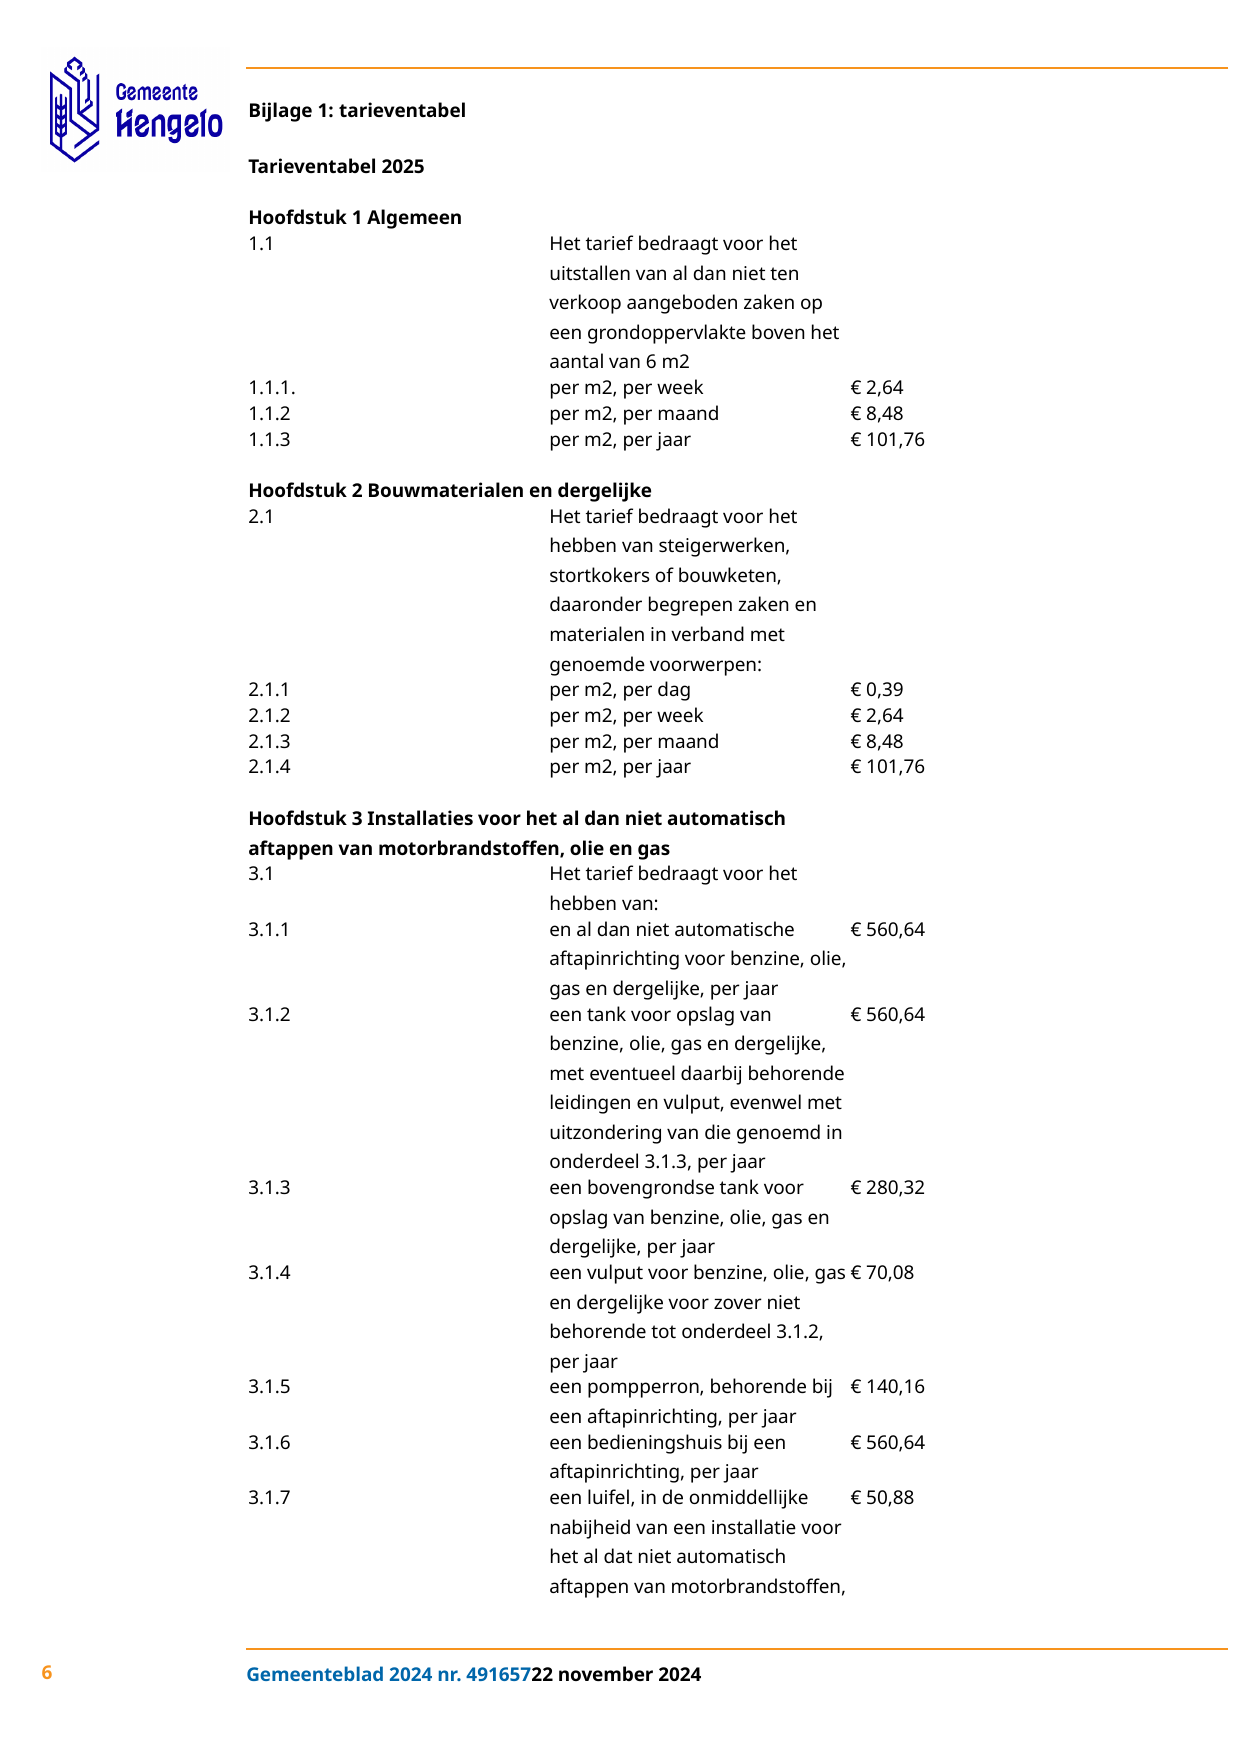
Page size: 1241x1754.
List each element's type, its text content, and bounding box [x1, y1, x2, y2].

table_cell per m2, per maand [549, 728, 850, 754]
table_cell € 560,64 [850, 1429, 1152, 1484]
table_cell € 560,64 [850, 916, 1152, 1001]
table_cell een bedieningshuis bij een aftapinrichting, per jaar [549, 1429, 850, 1484]
table_cell 2.1.2 [248, 702, 549, 728]
table_cell per m2, per jaar [549, 426, 850, 451]
table_cell per m2, per jaar [549, 754, 850, 779]
table_cell per m2, per maand [549, 400, 850, 426]
table_cell en al dan niet automatische aftapinrichting voor benzine, olie, gas en dergelijke, per jaar [549, 916, 850, 1001]
table_cell [850, 230, 1152, 374]
table_cell [549, 451, 850, 477]
table_cell 2.1.3 [248, 728, 549, 754]
table_cell [850, 205, 1152, 230]
table_cell 3.1.2 [248, 1001, 549, 1174]
table_cell Hoofdstuk 2 Bouwmaterialen en dergelijke [248, 477, 850, 503]
table_cell een vulput voor benzine, olie, gas en dergelijke voor zover niet behorende tot onderdeel 3.1.2, per jaar [549, 1259, 850, 1374]
table_cell € 140,16 [850, 1374, 1152, 1429]
table_cell [850, 780, 1152, 805]
table_cell een tank voor opslag van benzine, olie, gas en dergelijke, met eventueel daarbij behorende leidingen en vulput, evenwel met uitzondering van die genoemd in onderdeel 3.1.3, per jaar [549, 1001, 850, 1174]
table_cell € 560,64 [850, 1001, 1152, 1174]
table_cell € 8,48 [850, 728, 1152, 754]
table_cell 3.1.7 [248, 1484, 549, 1599]
table_cell 3.1.3 [248, 1174, 549, 1259]
table_cell 2.1 [248, 503, 549, 677]
table_cell 1.1.3 [248, 426, 549, 451]
table_cell 3.1.1 [248, 916, 549, 1001]
table_cell € 101,76 [850, 754, 1152, 779]
table_cell [549, 780, 850, 805]
table_cell een bovengrondse tank voor opslag van benzine, olie, gas en dergelijke, per jaar [549, 1174, 850, 1259]
table_cell per m2, per week [549, 374, 850, 400]
table_cell € 70,08 [850, 1259, 1152, 1374]
table_cell € 2,64 [850, 374, 1152, 400]
table_cell € 101,76 [850, 426, 1152, 451]
table_cell per m2, per week [549, 702, 850, 728]
table_cell € 50,88 [850, 1484, 1152, 1599]
table_cell Hoofdstuk 3 Installaties voor het al dan niet automatisch aftappen van motorbrandstoffen, olie en gas [248, 805, 850, 861]
table_cell [850, 451, 1152, 477]
table_cell Hoofdstuk 1 Algemeen [248, 205, 850, 230]
picture [41, 47, 231, 172]
table_cell [248, 780, 549, 805]
table_cell Het tarief bedraagt voor het hebben van steigerwerken, stortkokers of bouwketen, daaronder begrepen zaken en materialen in verband met genoemde voorwerpen: [549, 503, 850, 677]
table_cell 1.1.2 [248, 400, 549, 426]
table_cell € 280,32 [850, 1174, 1152, 1259]
table_cell 3.1.5 [248, 1374, 549, 1429]
text Bijlage 1: tarieventabel [248, 95, 1152, 123]
table_cell een pompperron, behorende bij een aftapinrichting, per jaar [549, 1374, 850, 1429]
table_cell [850, 179, 1152, 204]
table_cell [549, 179, 850, 204]
table_cell 1.1 [248, 230, 549, 374]
table_cell € 2,64 [850, 702, 1152, 728]
table_header [850, 153, 1152, 179]
table_cell € 8,48 [850, 400, 1152, 426]
table_cell 2.1.1 [248, 677, 549, 702]
table_cell 2.1.4 [248, 754, 549, 779]
table_cell [248, 179, 549, 204]
table_cell Het tarief bedraagt voor het hebben van: [549, 861, 850, 916]
table_cell [850, 805, 1152, 861]
table_cell 3.1 [248, 861, 549, 916]
table_cell een luifel, in de onmiddellijke nabijheid van een installatie voor het al dat niet automatisch aftappen van motorbrandstoffen, [549, 1484, 850, 1599]
table_cell [850, 503, 1152, 677]
table_cell [248, 451, 549, 477]
table_cell 3.1.6 [248, 1429, 549, 1484]
table_cell Het tarief bedraagt voor het uitstallen van al dan niet ten verkoop aangeboden zaken op een grondoppervlakte boven het aantal van 6 m2 [549, 230, 850, 374]
table_cell 1.1.1. [248, 374, 549, 400]
table_cell [850, 477, 1152, 503]
table_cell € 0,39 [850, 677, 1152, 702]
table_cell per m2, per dag [549, 677, 850, 702]
table_cell 3.1.4 [248, 1259, 549, 1374]
table_header Tarieventabel 2025 [248, 153, 850, 179]
table_cell [850, 861, 1152, 916]
